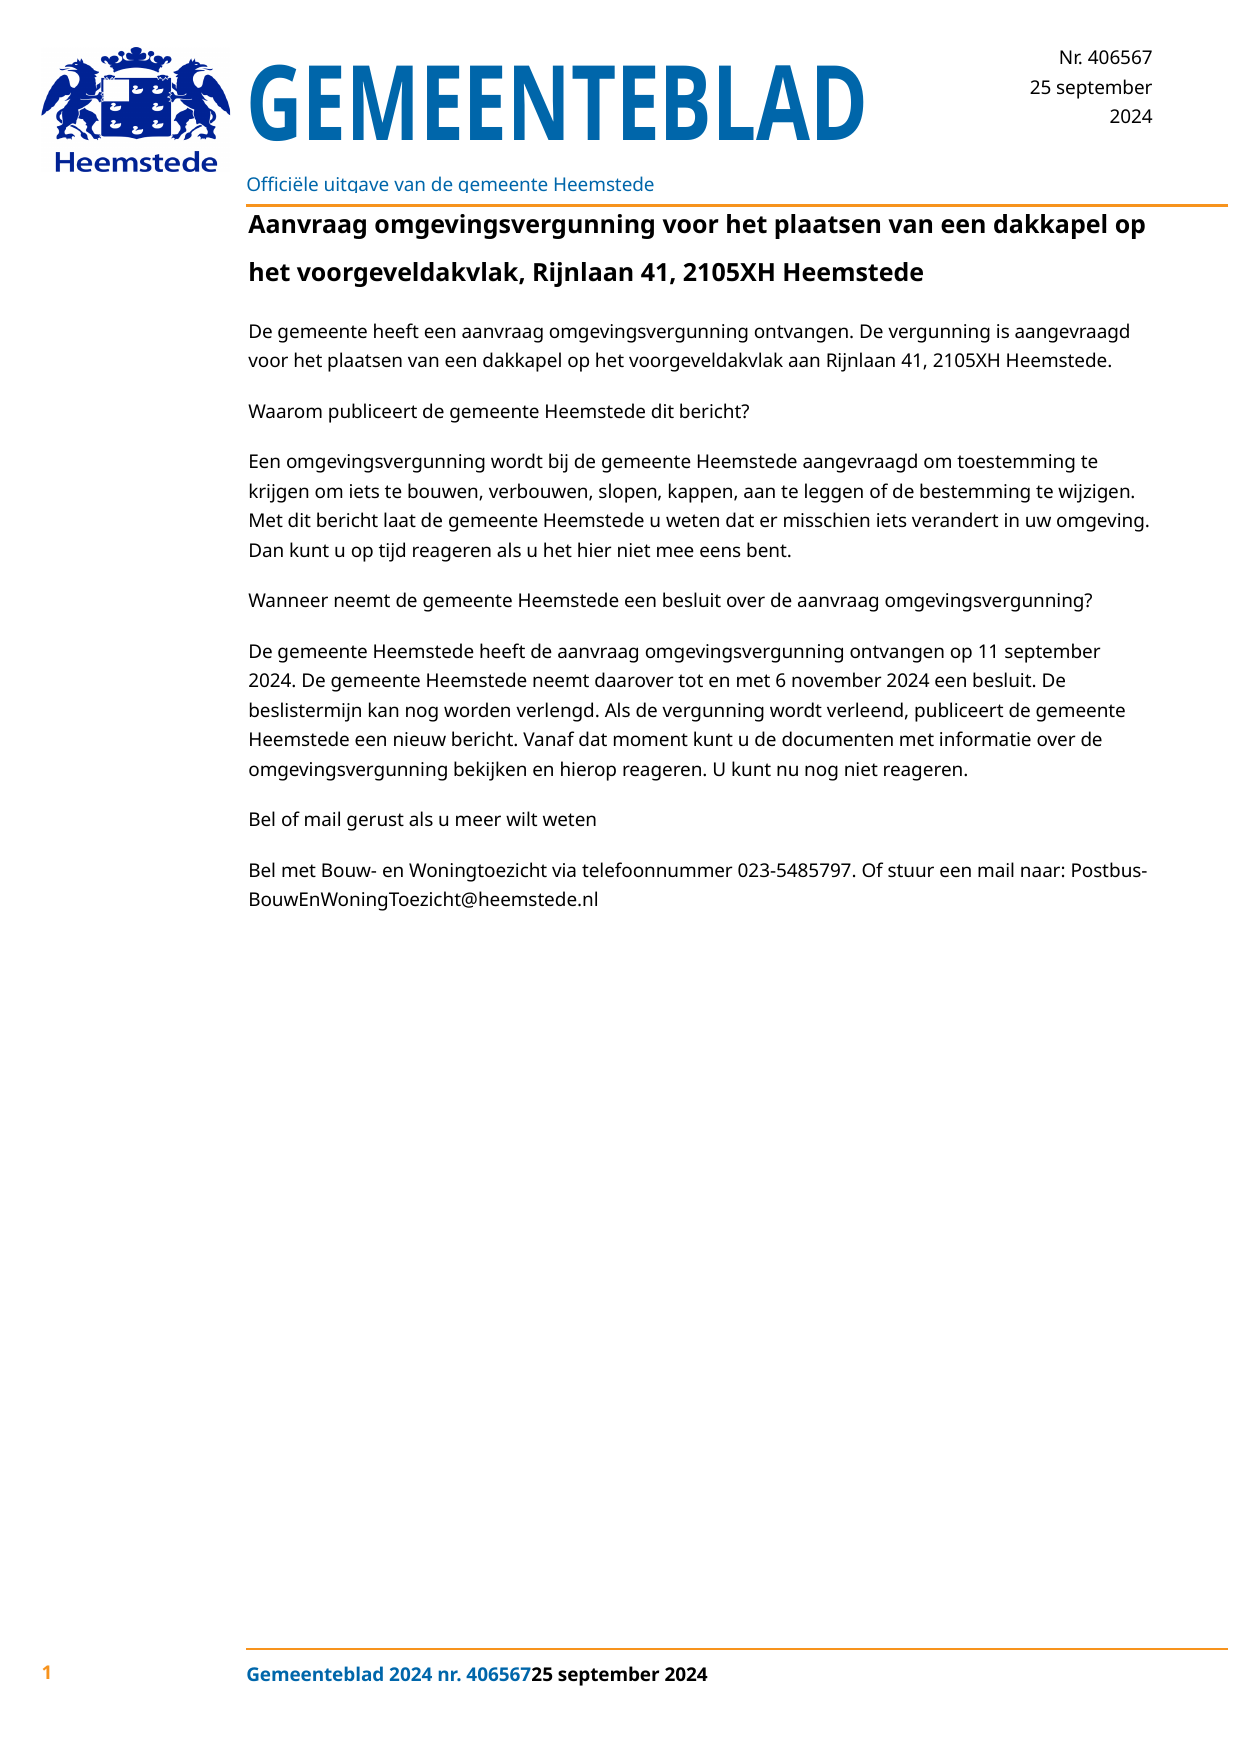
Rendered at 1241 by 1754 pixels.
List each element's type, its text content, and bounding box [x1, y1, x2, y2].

picture [41, 47, 231, 172]
text De gemeente Heemstede heeft de aanvraag omgevingsvergunning ontvangen op 11 september 2024. De gemeente Heemstede neemt daarover tot en met 6 november 2024 een besluit. De beslistermijn kan nog worden verlengd. Als de vergunning wordt verleend, publiceert de gemeente Heemstede een nieuw bericht. Vanaf dat moment kunt u de documenten met informatie over de omgevingsvergunning bekijken en hierop reageren. U kunt nu nog niet reageren. [248, 638, 1152, 782]
text Wanneer neemt de gemeente Heemstede een besluit over de aanvraag omgevingsvergunning? [248, 587, 1152, 613]
text De gemeente heeft een aanvraag omgevingsvergunning ontvangen. De vergunning is aangevraagd voor het plaatsen van een dakkapel op het voorgeveldakvlak aan Rijnlaan 41, 2105XH Heemstede. [248, 318, 1152, 373]
text Bel met Bouw- en Woningtoezicht via telefoonnummer 023-5485797. Of stuur een mail naar: Postbus-BouwEnWoningToezicht@heemstede.nl [248, 857, 1152, 912]
text Bel of mail gerust als u meer wilt weten [248, 807, 1152, 832]
text Aanvraag omgevingsvergunning voor het plaatsen van een dakkapel op het voorgeveldakvlak, Rijnlaan 41, 2105XH Heemstede [248, 207, 1152, 288]
text Waarom publiceert de gemeente Heemstede dit bericht? [248, 398, 1152, 424]
text Een omgevingsvergunning wordt bij de gemeente Heemstede aangevraagd om toestemming te krijgen om iets te bouwen, verbouwen, slopen, kappen, aan te leggen of de bestemming te wijzigen. Met dit bericht laat de gemeente Heemstede u weten dat er misschien iets verandert in uw omgeving. Dan kunt u op tijd reageren als u het hier niet mee eens bent. [248, 448, 1152, 563]
